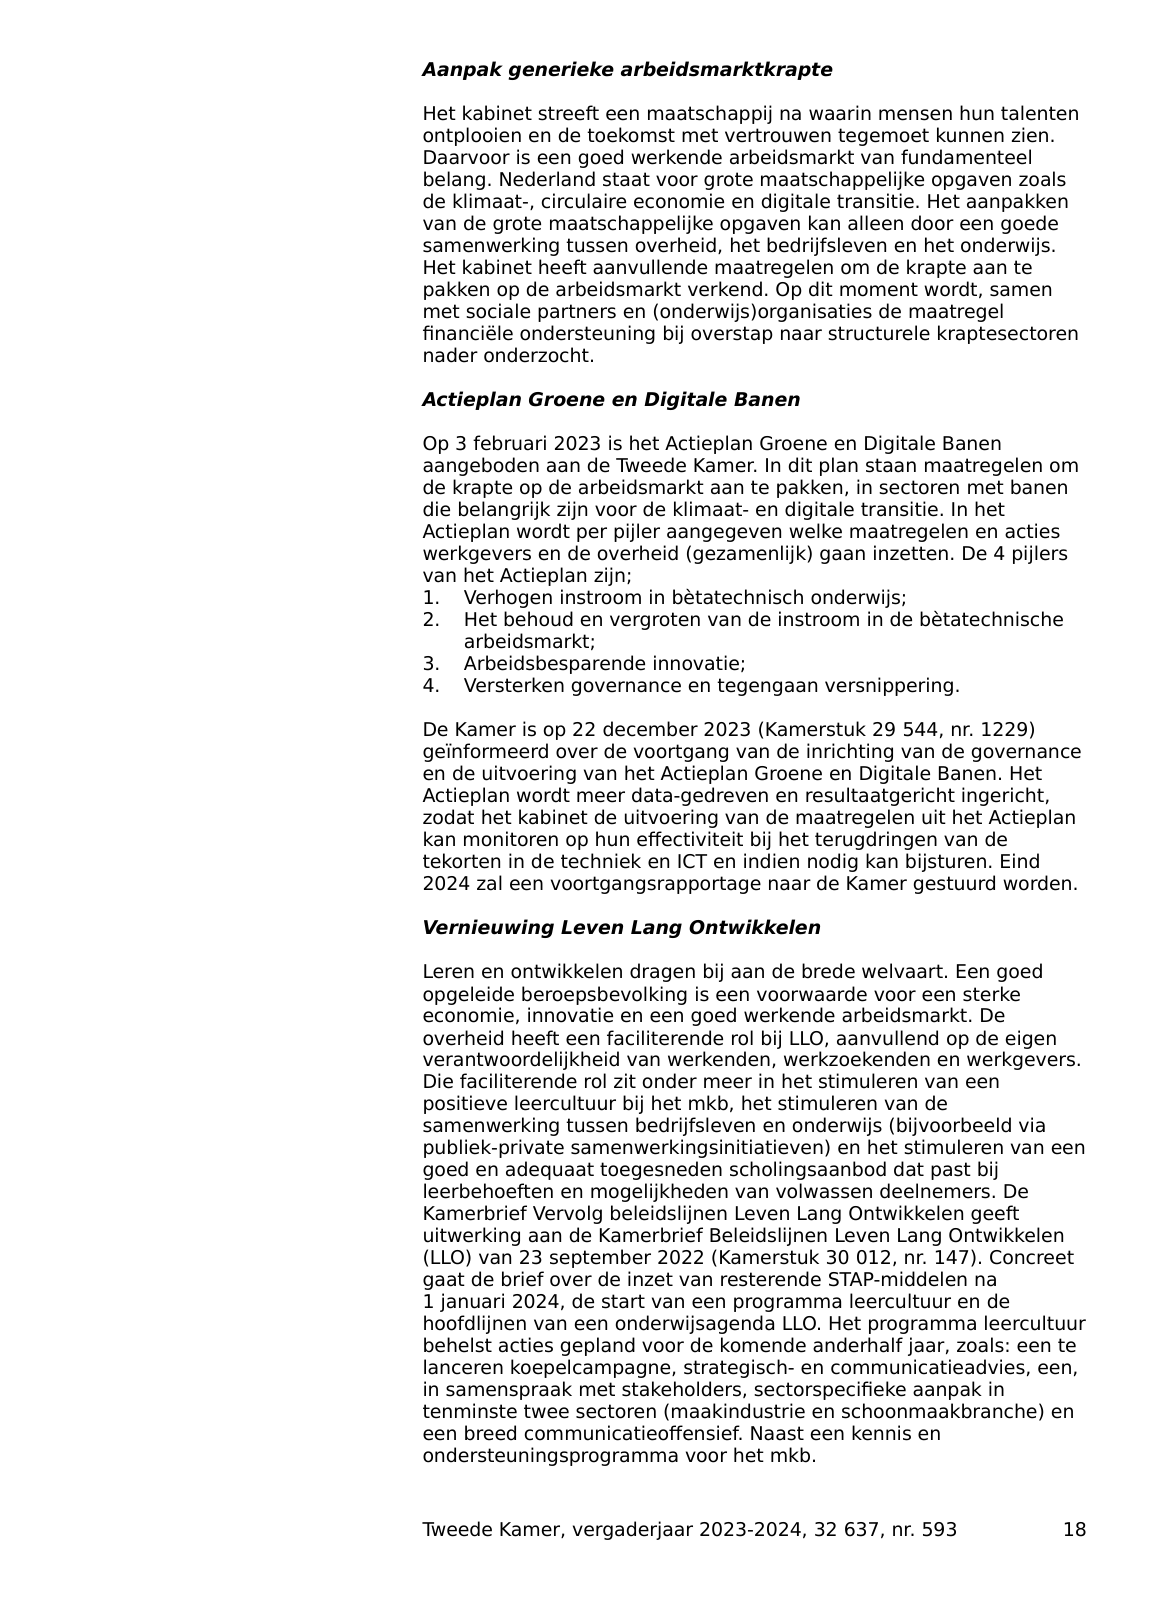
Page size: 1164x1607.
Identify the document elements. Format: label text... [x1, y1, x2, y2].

text 4. Versterken governance en tegengaan versnippering. [422, 675, 1087, 697]
text De Kamer is op 22 december 2023 (Kamerstuk 29 544, nr. 1229) geïnformeerd over de voortgang van de inrichting van de governance en de uitvoering van het Actieplan Groene en Digitale Banen. Het Actieplan wordt meer data-gedreven en resultaatgericht ingericht, zodat het kabinet de uitvoering van de maatregelen uit het Actieplan kan monitoren op hun effectiviteit bij het terugdringen van de tekorten in de techniek en ICT en indien nodig kan bijsturen. Eind 2024 zal een voortgangsrapportage naar de Kamer gestuurd worden. [422, 719, 1087, 895]
text Op 3 februari 2023 is het Actieplan Groene en Digitale Banen aangeboden aan de Tweede Kamer. In dit plan staan maatregelen om de krapte op de arbeidsmarkt aan te pakken, in sectoren met banen die belangrijk zijn voor de klimaat- en digitale transitie. In het Actieplan wordt per pijler aangegeven welke maatregelen en acties werkgevers en de overheid (gezamenlijk) gaan inzetten. De 4 pijlers van het Actieplan zijn; [422, 433, 1087, 587]
text 3. Arbeidsbesparende innovatie; [422, 653, 1087, 675]
text Het kabinet streeft een maatschappij na waarin mensen hun talenten ontplooien en de toekomst met vertrouwen tegemoet kunnen zien. Daarvoor is een goed werkende arbeidsmarkt van fundamenteel belang. Nederland staat voor grote maatschappelijke opgaven zoals de klimaat-, circulaire economie en digitale transitie. Het aanpakken van de grote maatschappelijke opgaven kan alleen door een goede samenwerking tussen overheid, het bedrijfsleven en het onderwijs. Het kabinet heeft aanvullende maatregelen om de krapte aan te pakken op de arbeidsmarkt verkend. Op dit moment wordt, samen met sociale partners en (onderwijs)organisaties de maatregel financiële ondersteuning bij overstap naar structurele kraptesectoren nader onderzocht. [422, 103, 1087, 367]
text 1. Verhogen instroom in bètatechnisch onderwijs; [422, 587, 1087, 609]
subtitle Vernieuwing Leven Lang Ontwikkelen [422, 917, 1087, 939]
text 2. Het behoud en vergroten van de instroom in de bètatechnische arbeidsmarkt; [422, 609, 1087, 653]
text Leren en ontwikkelen dragen bij aan de brede welvaart. Een goed opgeleide beroepsbevolking is een voorwaarde voor een sterke economie, innovatie en een goed werkende arbeidsmarkt. De overheid heeft een faciliterende rol bij LLO, aanvullend op de eigen verantwoordelijkheid van werkenden, werkzoekenden en werkgevers. Die faciliterende rol zit onder meer in het stimuleren van een positieve leercultuur bij het mkb, het stimuleren van de samenwerking tussen bedrijfsleven en onderwijs (bijvoorbeeld via publiek-private samenwerkingsinitiatieven) en het stimuleren van een goed en adequaat toegesneden scholingsaanbod dat past bij leerbehoeften en mogelijkheden van volwassen deelnemers. De Kamerbrief Vervolg beleidslijnen Leven Lang Ontwikkelen geeft uitwerking aan de Kamerbrief Beleidslijnen Leven Lang Ontwikkelen (LLO) van 23 september 2022 (Kamerstuk 30 012, nr. 147). Concreet gaat de brief over de inzet van resterende STAP-middelen na 1 januari 2024, de start van een programma leercultuur en de hoofdlijnen van een onderwijsagenda LLO. Het programma leercultuur behelst acties gepland voor de komende anderhalf jaar, zoals: een te lanceren koepelcampagne, strategisch- en communicatieadvies, een, in samenspraak met stakeholders, sectorspecifieke aanpak in tenminste twee sectoren (maakindustrie en schoonmaakbranche) en een breed communicatieoffensief. Naast een kennis en ondersteuningsprogramma voor het mkb. [422, 961, 1087, 1467]
subtitle Aanpak generieke arbeidsmarktkrapte [422, 59, 1087, 81]
subtitle Actieplan Groene en Digitale Banen [422, 389, 1087, 411]
